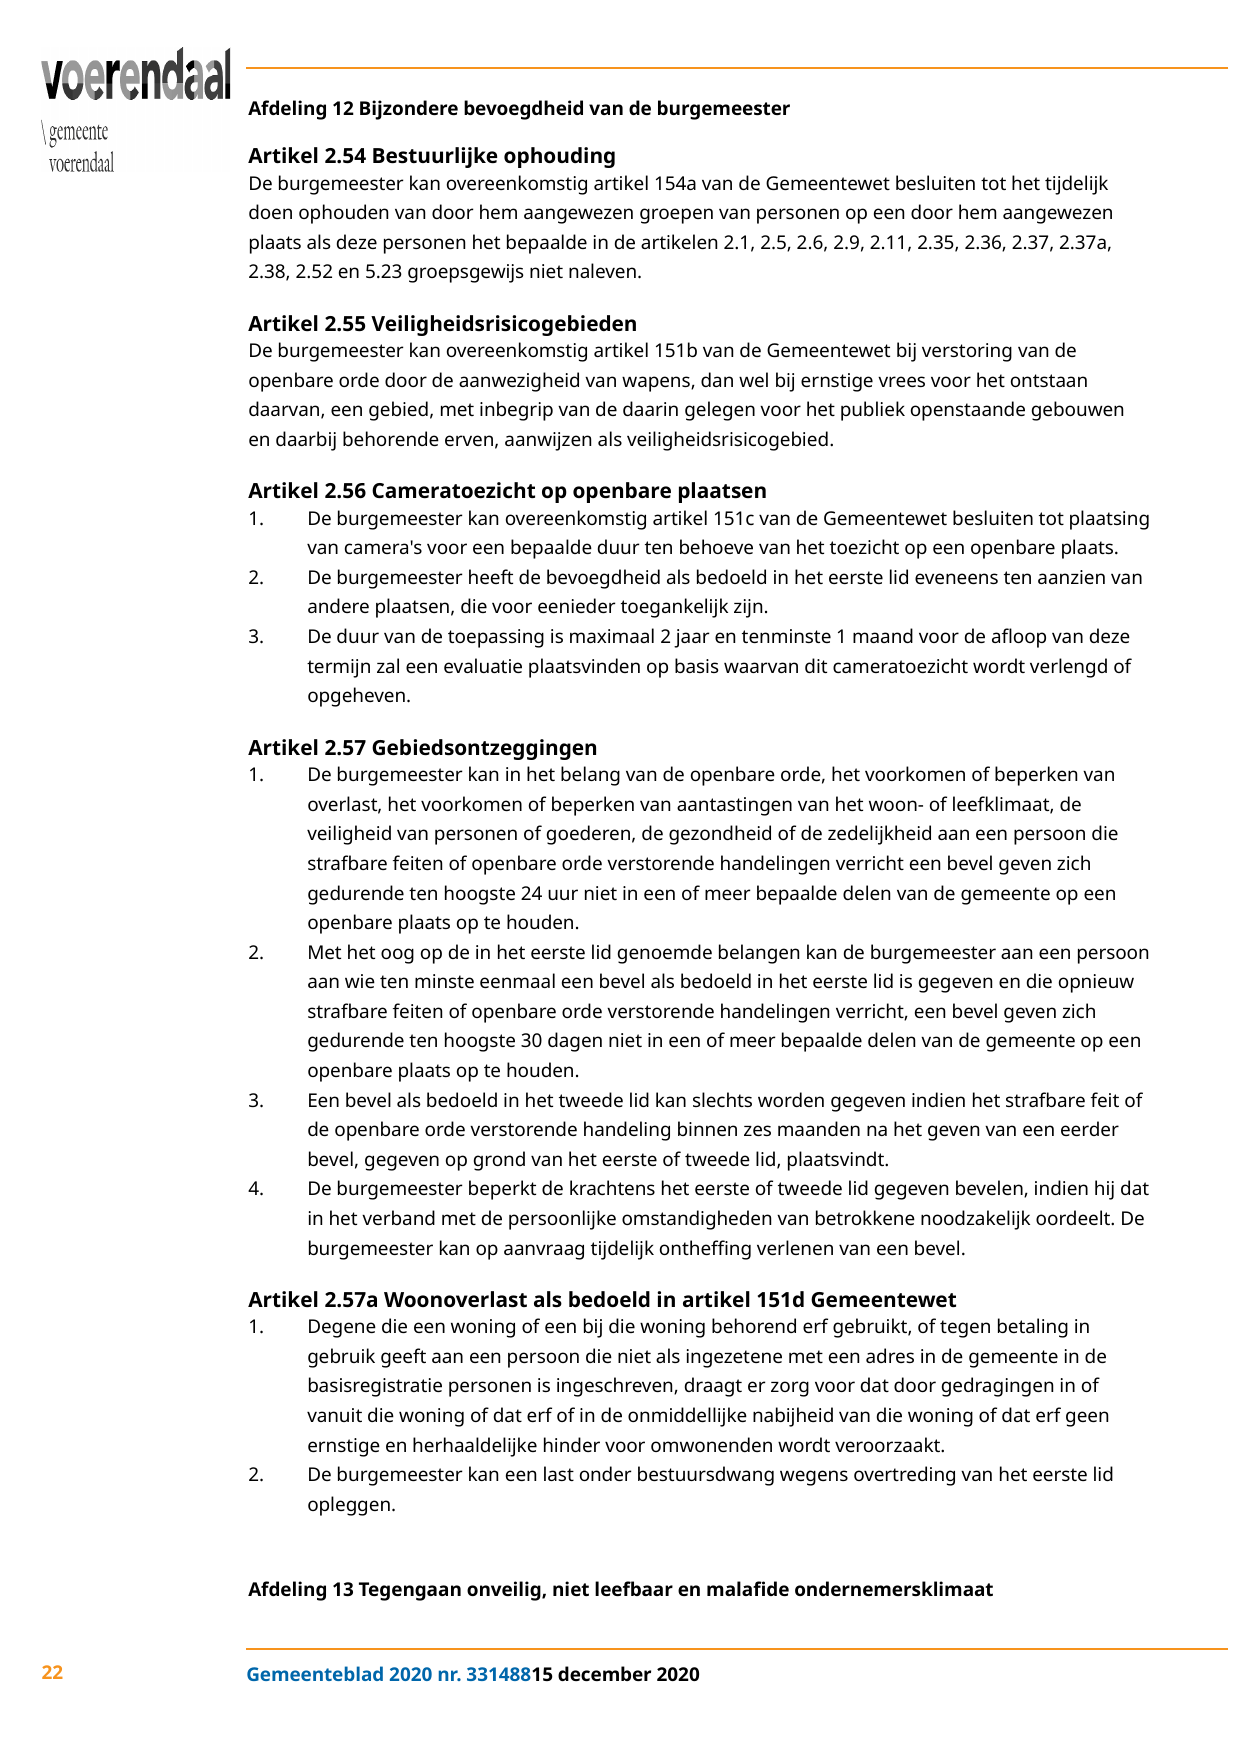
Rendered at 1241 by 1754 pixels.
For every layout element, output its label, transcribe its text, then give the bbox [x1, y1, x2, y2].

list Degene die een woning of een bij die woning behorend erf gebruikt, of tegen betaling in gebruik geeft aan een persoon die niet als ingezetene met een adres in de gemeente in de basisregistratie personen is ingeschreven, draagt er zorg voor dat door gedragingen in of vanuit die woning of dat erf of in de onmiddellijke nabijheid van die woning of dat erf geen ernstige en herhaaldelijke hinder voor omwonenden wordt veroorzaakt. [248, 1313, 1152, 1458]
list De duur van de toepassing is maximaal 2 jaar en tenminste 1 maand voor de afloop van deze termijn zal een evaluatie plaatsvinden op basis waarvan dit cameratoezicht wordt verlengd of opgeheven. [248, 623, 1152, 708]
list Met het oog op de in het eerste lid genoemde belangen kan de burgemeester aan een persoon aan wie ten minste eenmaal een bevel als bedoeld in het eerste lid is gegeven en die opnieuw strafbare feiten of openbare orde verstorende handelingen verricht, een bevel geven zich gedurende ten hoogste 30 dagen niet in een of meer bepaalde delen van de gemeente op een openbare plaats op te houden. [248, 939, 1152, 1083]
text Artikel 2.57a Woonoverlast als bedoeld in artikel 151d Gemeentewet [248, 1285, 1152, 1313]
text Afdeling 12 Bijzondere bevoegdheid van de burgemeester [248, 95, 1152, 121]
text De burgemeester kan overeenkomstig artikel 151b van de Gemeentewet bij verstoring van de openbare orde door de aanwezigheid van wapens, dan wel bij ernstige vrees voor het ontstaan daarvan, een gebied, met inbegrip van de daarin gelegen voor het publiek openstaande gebouwen en daarbij behorende erven, aanwijzen als veiligheidsrisicogebied. [248, 337, 1152, 452]
list De burgemeester beperkt de krachtens het eerste of tweede lid gegeven bevelen, indien hij dat in het verband met de persoonlijke omstandigheden van betrokkene noodzakelijk oordeelt. De burgemeester kan op aanvraag tijdelijk ontheffing verlenen van een bevel. [248, 1176, 1152, 1260]
text De burgemeester kan overeenkomstig artikel 154a van de Gemeentewet besluiten tot het tijdelijk doen ophouden van door hem aangewezen groepen van personen op een door hem aangewezen plaats als deze personen het bepaalde in de artikelen 2.1, 2.5, 2.6, 2.9, 2.11, 2.35, 2.36, 2.37, 2.37a, 2.38, 2.52 en 5.23 groepsgewijs niet naleven. [248, 170, 1152, 284]
text Artikel 2.56 Cameratoezicht op openbare plaatsen [248, 477, 1152, 505]
list Een bevel als bedoeld in het tweede lid kan slechts worden gegeven indien het strafbare feit of de openbare orde verstorende handeling binnen zes maanden na het geven van een eerder bevel, gegeven op grond van het eerste of tweede lid, plaatsvindt. [248, 1087, 1152, 1172]
list De burgemeester kan in het belang van de openbare orde, het voorkomen of beperken van overlast, het voorkomen of beperken van aantastingen van het woon- of leefklimaat, de veiligheid van personen of goederen, de gezondheid of de zedelijkheid aan een persoon die strafbare feiten of openbare orde verstorende handelingen verricht een bevel geven zich gedurende ten hoogste 24 uur niet in een of meer bepaalde delen van de gemeente op een openbare plaats op te houden. [248, 761, 1152, 935]
list De burgemeester kan overeenkomstig artikel 151c van de Gemeentewet besluiten tot plaatsing van camera's voor een bepaalde duur ten behoeve van het toezicht op een openbare plaats. [248, 505, 1152, 560]
picture [41, 47, 231, 172]
text Artikel 2.54 Bestuurlijke ophouding [248, 141, 1152, 170]
text Artikel 2.57 Gebiedsontzeggingen [248, 733, 1152, 761]
list De burgemeester kan een last onder bestuursdwang wegens overtreding van het eerste lid opleggen. [248, 1461, 1152, 1517]
list De burgemeester heeft de bevoegdheid als bedoeld in het eerste lid eveneens ten aanzien van andere plaatsen, die voor eenieder toegankelijk zijn. [248, 564, 1152, 619]
text Artikel 2.55 Veiligheidsrisicogebieden [248, 309, 1152, 337]
text Afdeling 13 Tegengaan onveilig, niet leefbaar en malafide ondernemersklimaat [248, 1576, 1152, 1602]
